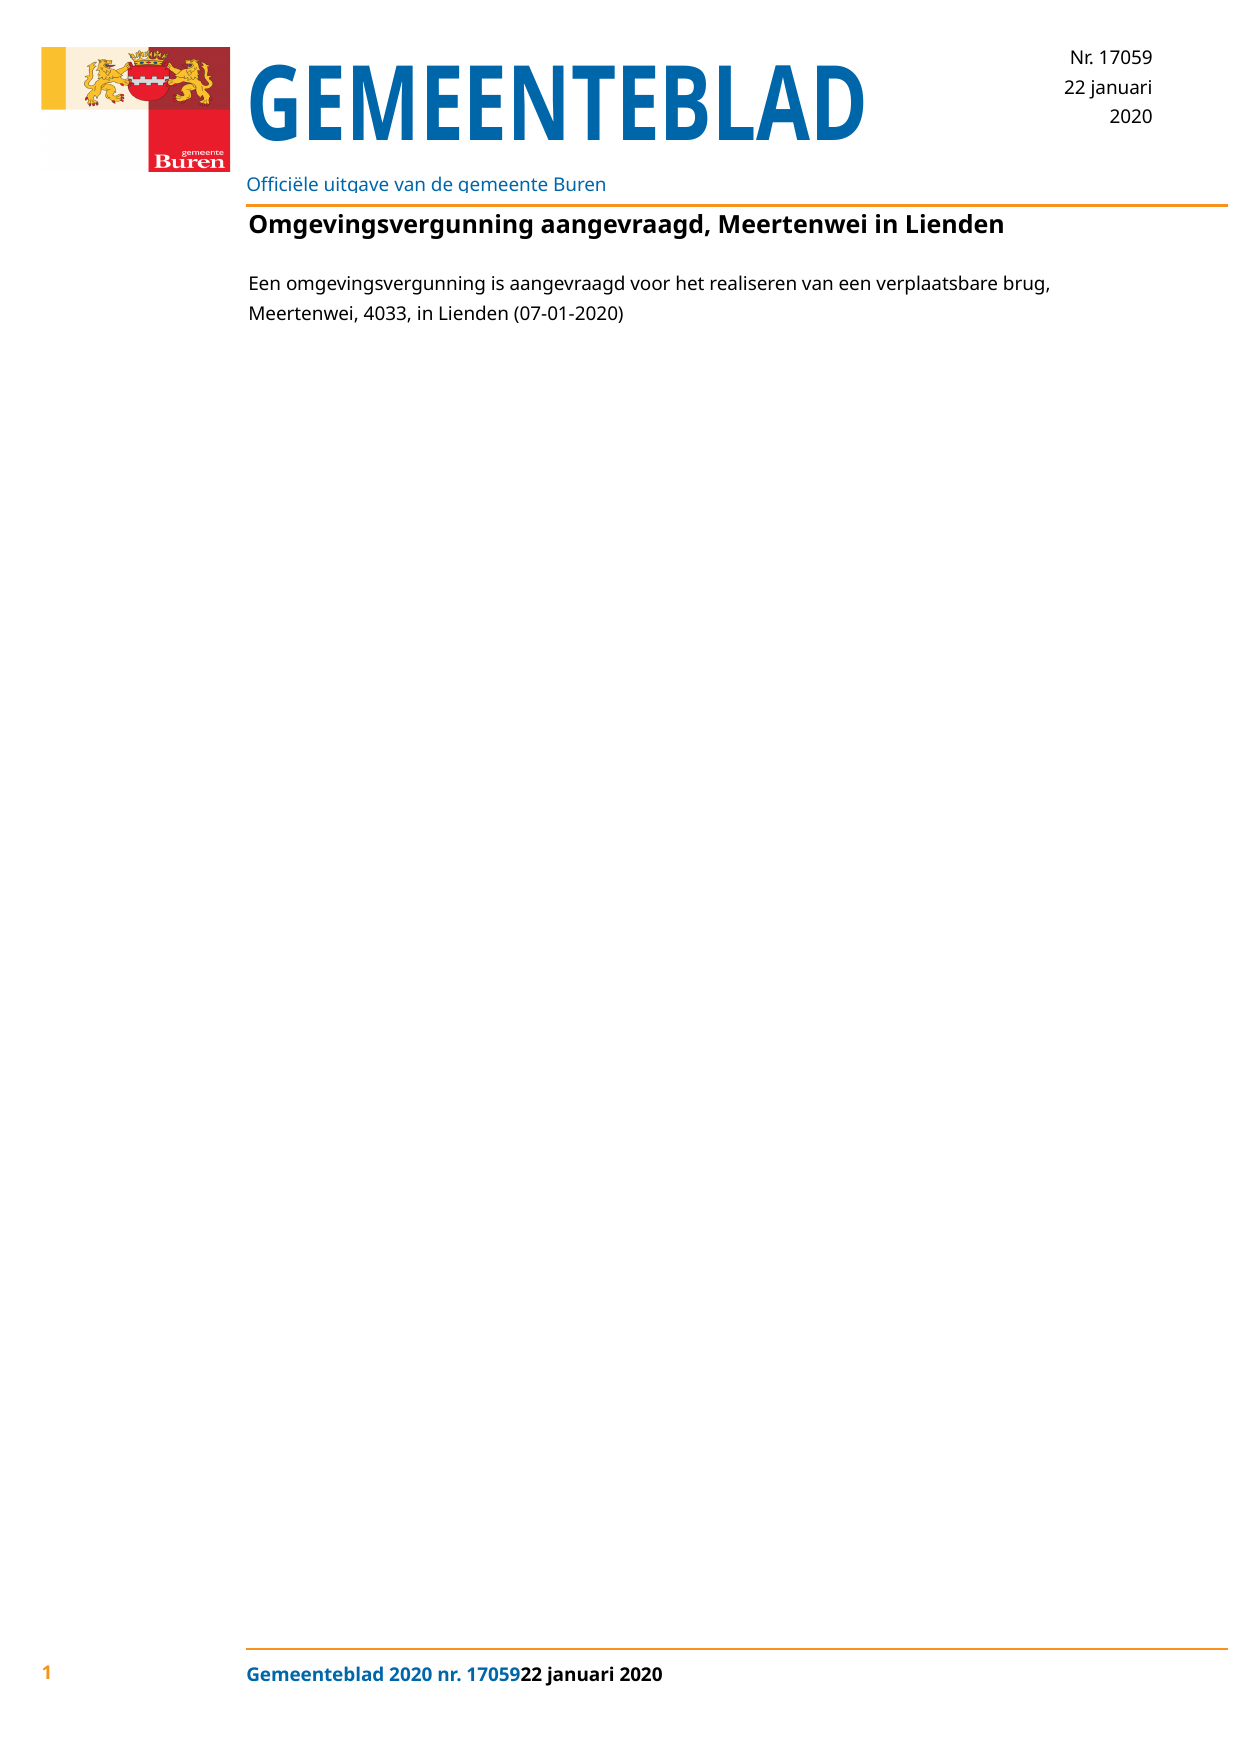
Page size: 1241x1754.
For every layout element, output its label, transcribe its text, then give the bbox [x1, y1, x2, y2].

picture [41, 47, 231, 172]
text Omgevingsvergunning aangevraagd, Meertenwei in Lienden [248, 207, 1152, 241]
text Een omgevingsvergunning is aangevraagd voor het realiseren van een verplaatsbare brug, Meertenwei, 4033, in Lienden (07-01-2020) [248, 270, 1152, 326]
